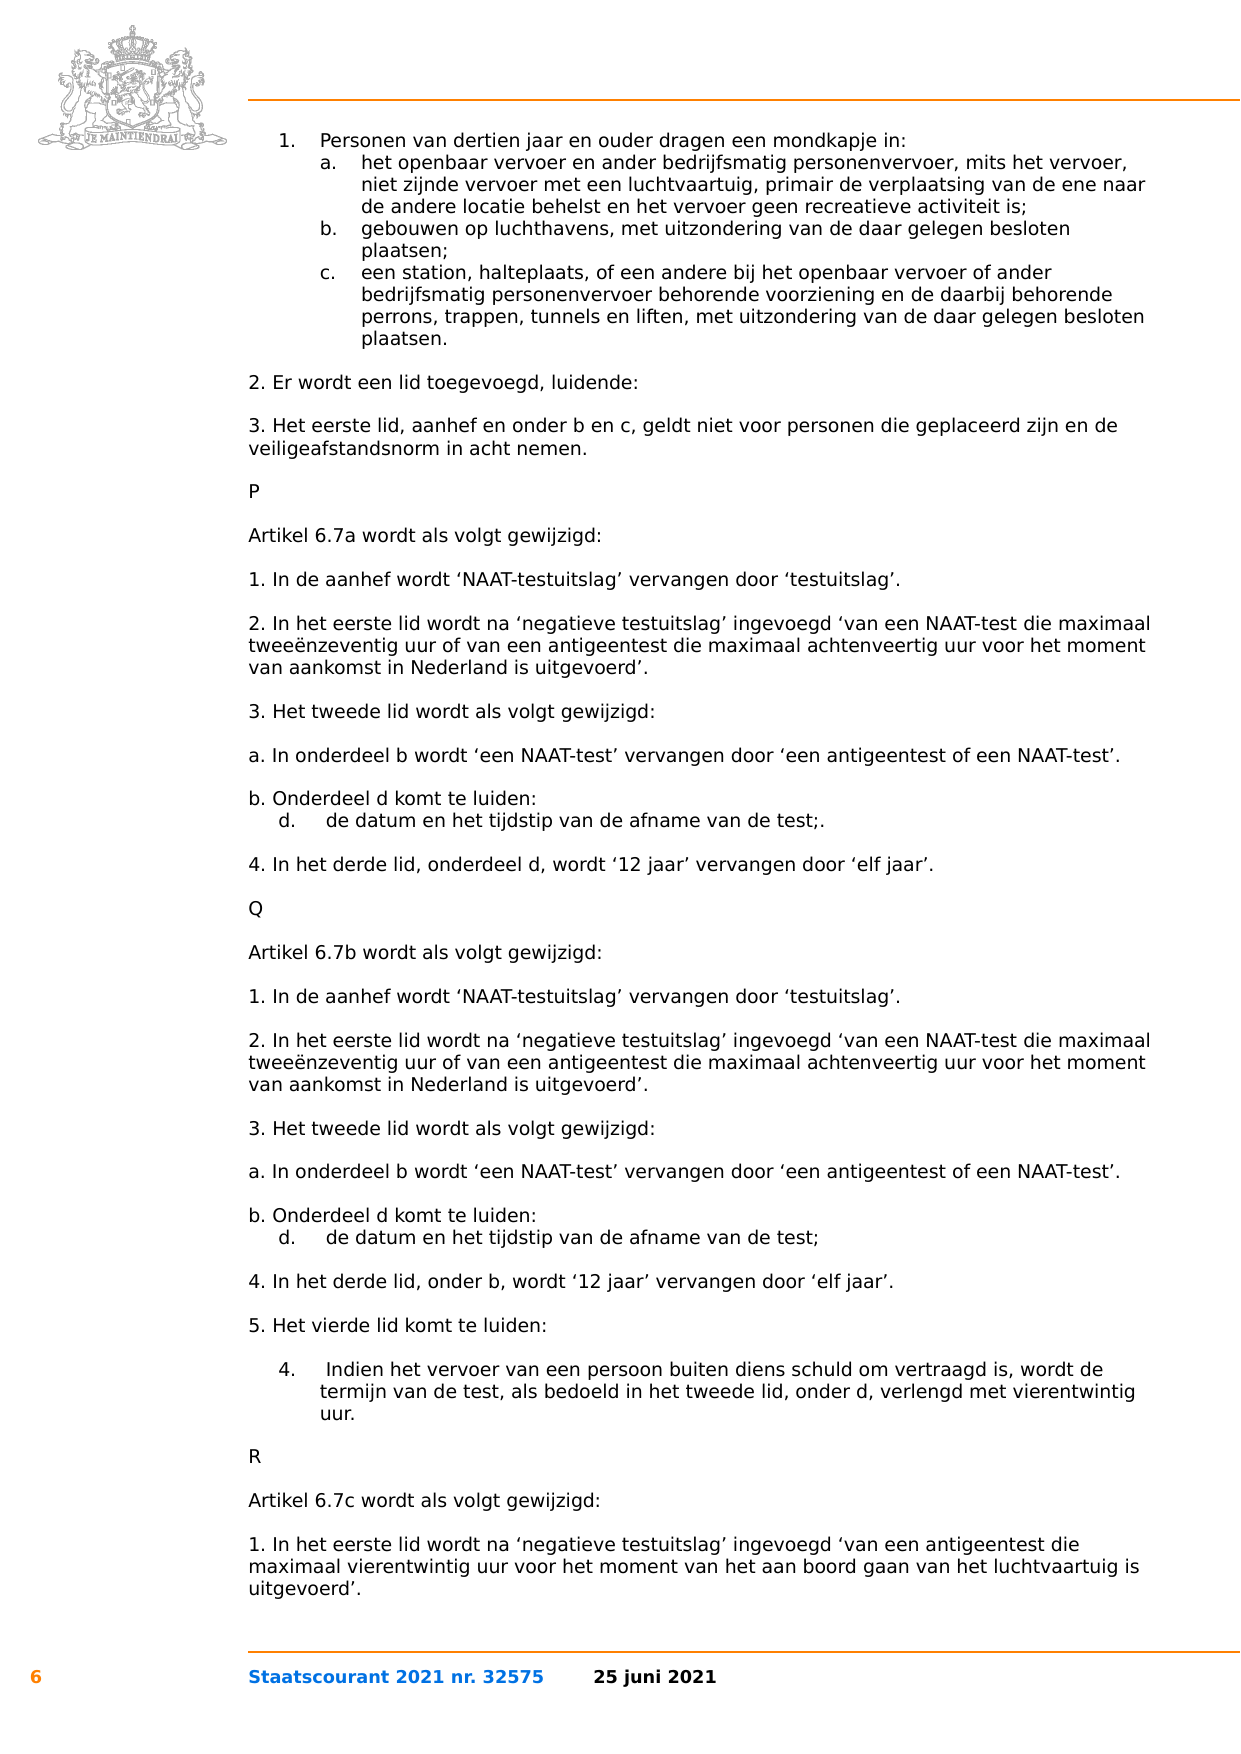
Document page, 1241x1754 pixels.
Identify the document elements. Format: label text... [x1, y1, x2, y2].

text 4. Indien het vervoer van een persoon buiten diens schuld om vertraagd is, wordt de termijn van de test, als bedoeld in het tweede lid, onder d, verlengd met vierentwintig uur. [278, 1359, 1163, 1424]
text d. de datum en het tijdstip van de afname van de test; [278, 1227, 1163, 1249]
text 1. Personen van dertien jaar en ouder dragen een mondkapje in: [278, 130, 1163, 152]
text Artikel 6.7b wordt als volgt gewijzigd: [248, 942, 1163, 964]
text 3. Het tweede lid wordt als volgt gewijzigd: [248, 1117, 1163, 1139]
text 3. Het tweede lid wordt als volgt gewijzigd: [248, 701, 1163, 723]
text d. de datum en het tijdstip van de afname van de test;. [278, 810, 1163, 832]
text Artikel 6.7c wordt als volgt gewijzigd: [248, 1490, 1163, 1512]
text b. Onderdeel d komt te luiden: [248, 788, 1163, 810]
text Q [248, 898, 1163, 920]
text 4. In het derde lid, onder b, wordt ‘12 jaar’ vervangen door ‘elf jaar’. [248, 1271, 1163, 1293]
text 1. In de aanhef wordt ‘NAAT-testuitslag’ vervangen door ‘testuitslag’. [248, 986, 1163, 1008]
text 4. In het derde lid, onderdeel d, wordt ‘12 jaar’ vervangen door ‘elf jaar’. [248, 854, 1163, 876]
text 1. In het eerste lid wordt na ‘negatieve testuitslag’ ingevoegd ‘van een antigeentest die maximaal vierentwintig uur voor het moment van het aan boord gaan van het luchtvaartuig is uitgevoerd’. [248, 1534, 1163, 1600]
text 3. Het eerste lid, aanhef en onder b en c, geldt niet voor personen die geplaceerd zijn en de veiligeafstandsnorm in acht nemen. [248, 415, 1163, 459]
text 1. In de aanhef wordt ‘NAAT-testuitslag’ vervangen door ‘testuitslag’. [248, 569, 1163, 591]
text 2. Er wordt een lid toegevoegd, luidende: [248, 372, 1163, 393]
picture [38, 25, 227, 150]
text a. In onderdeel b wordt ‘een NAAT-test’ vervangen door ‘een antigeentest of een NAAT-test’. [248, 744, 1163, 766]
text a. het openbaar vervoer en ander bedrijfsmatig personenvervoer, mits het vervoer, niet zijnde vervoer met een luchtvaartuig, primair de verplaatsing van de ene naar de andere locatie behelst en het vervoer geen recreatieve activiteit is; [319, 152, 1163, 218]
text b. gebouwen op luchthavens, met uitzondering van de daar gelegen besloten plaatsen; [319, 218, 1163, 262]
text b. Onderdeel d komt te luiden: [248, 1205, 1163, 1227]
text 2. In het eerste lid wordt na ‘negatieve testuitslag’ ingevoegd ‘van een NAAT-test die maximaal tweeënzeventig uur of van een antigeentest die maximaal achtenveertig uur voor het moment van aankomst in Nederland is uitgevoerd’. [248, 1029, 1163, 1096]
text 2. In het eerste lid wordt na ‘negatieve testuitslag’ ingevoegd ‘van een NAAT-test die maximaal tweeënzeventig uur of van een antigeentest die maximaal achtenveertig uur voor het moment van aankomst in Nederland is uitgevoerd’. [248, 613, 1163, 679]
text R [248, 1446, 1163, 1468]
text Artikel 6.7a wordt als volgt gewijzigd: [248, 525, 1163, 547]
text P [248, 481, 1163, 503]
text a. In onderdeel b wordt ‘een NAAT-test’ vervangen door ‘een antigeentest of een NAAT-test’. [248, 1161, 1163, 1183]
text c. een station, halteplaats, of een andere bij het openbaar vervoer of ander bedrijfsmatig personenvervoer behorende voorziening en de daarbij behorende perrons, trappen, tunnels en liften, met uitzondering van de daar gelegen besloten plaatsen. [319, 262, 1163, 350]
text 5. Het vierde lid komt te luiden: [248, 1315, 1163, 1337]
